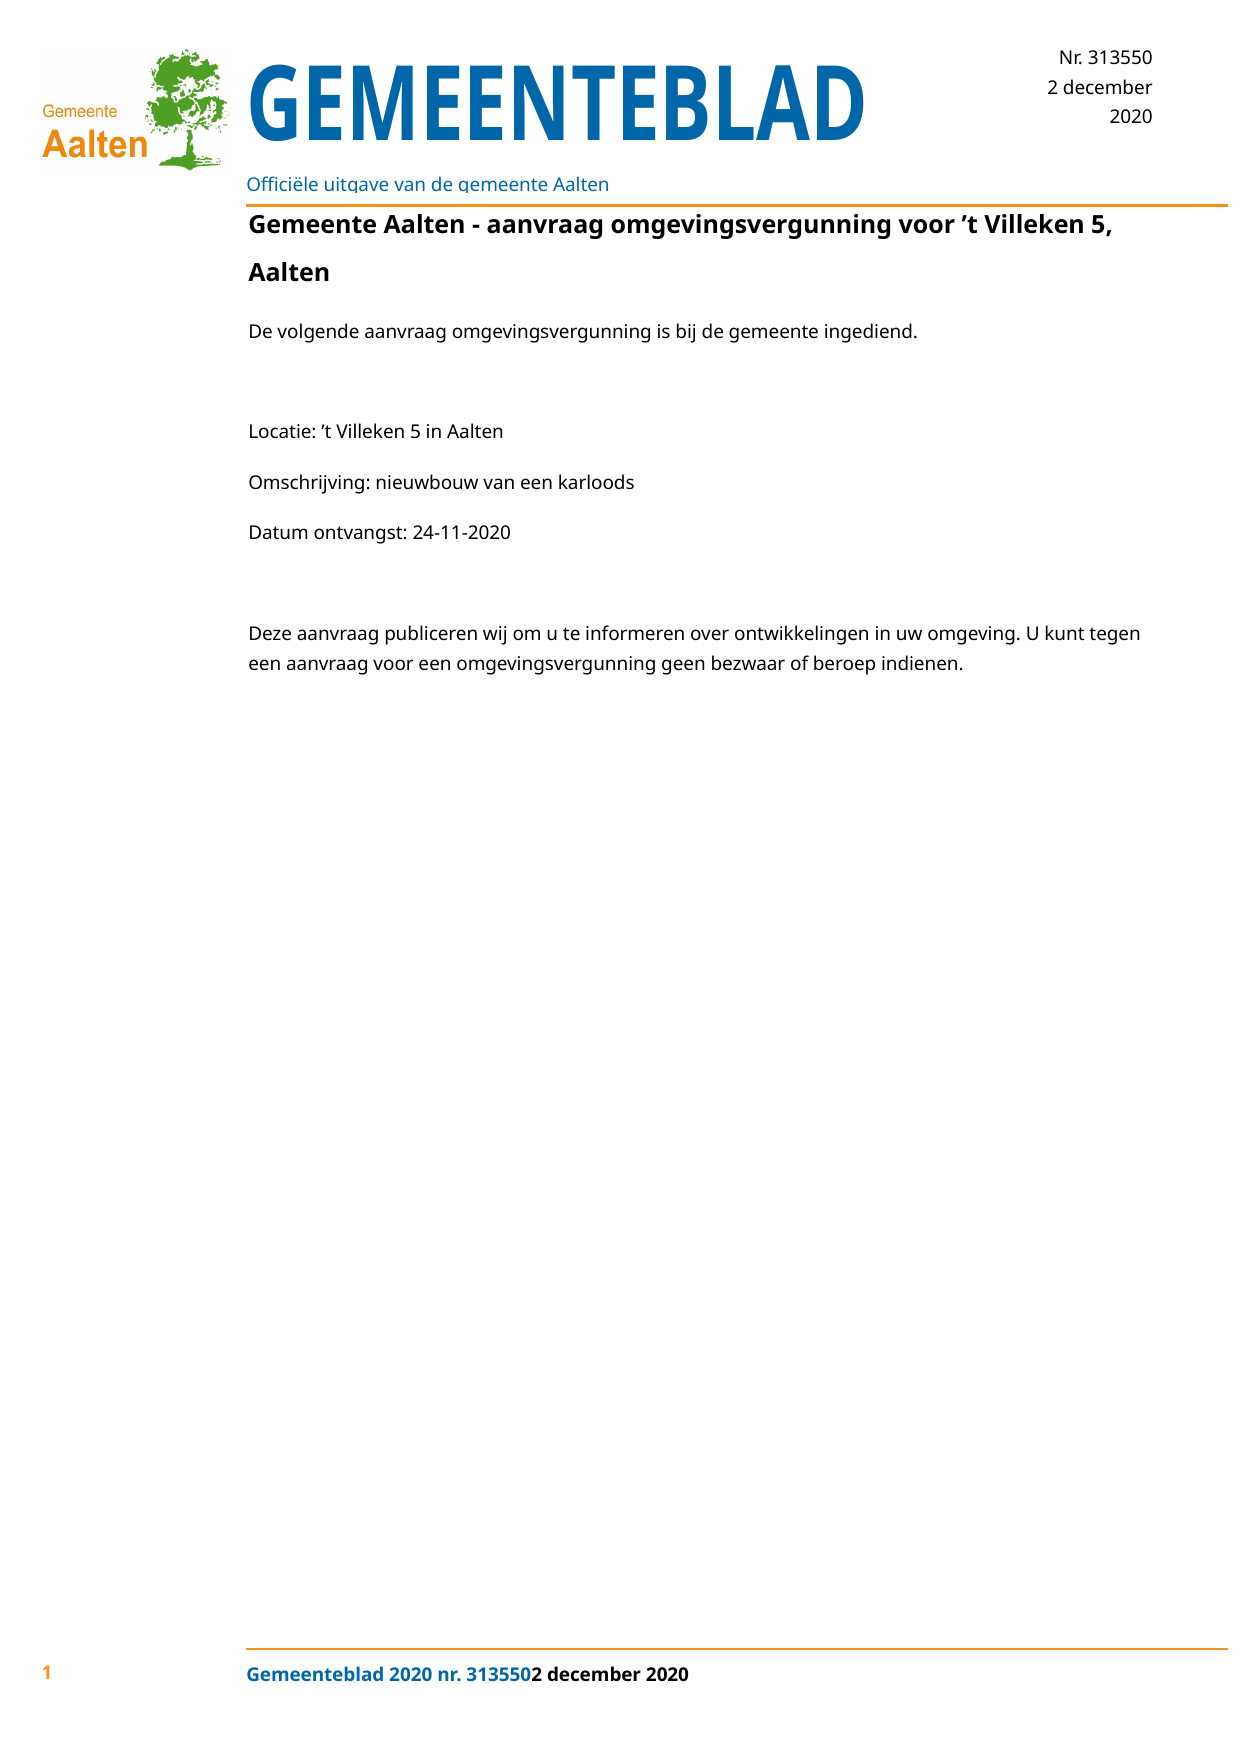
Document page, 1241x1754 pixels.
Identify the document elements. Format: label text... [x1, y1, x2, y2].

text Locatie: ’t Villeken 5 in Aalten [248, 419, 1152, 444]
text De volgende aanvraag omgevingsvergunning is bij de gemeente ingediend. [248, 318, 1152, 344]
text Omschrijving: nieuwbouw van een karloods [248, 469, 1152, 495]
text Datum ontvangst: 24-11-2020 [248, 519, 1152, 545]
text Deze aanvraag publiceren wij om u te informeren over ontwikkelingen in uw omgeving. U kunt tegen een aanvraag voor een omgevingsvergunning geen bezwaar of beroep indienen. [248, 620, 1152, 676]
picture [41, 47, 231, 172]
text Gemeente Aalten - aanvraag omgevingsvergunning voor ’t Villeken 5, Aalten [248, 207, 1152, 288]
